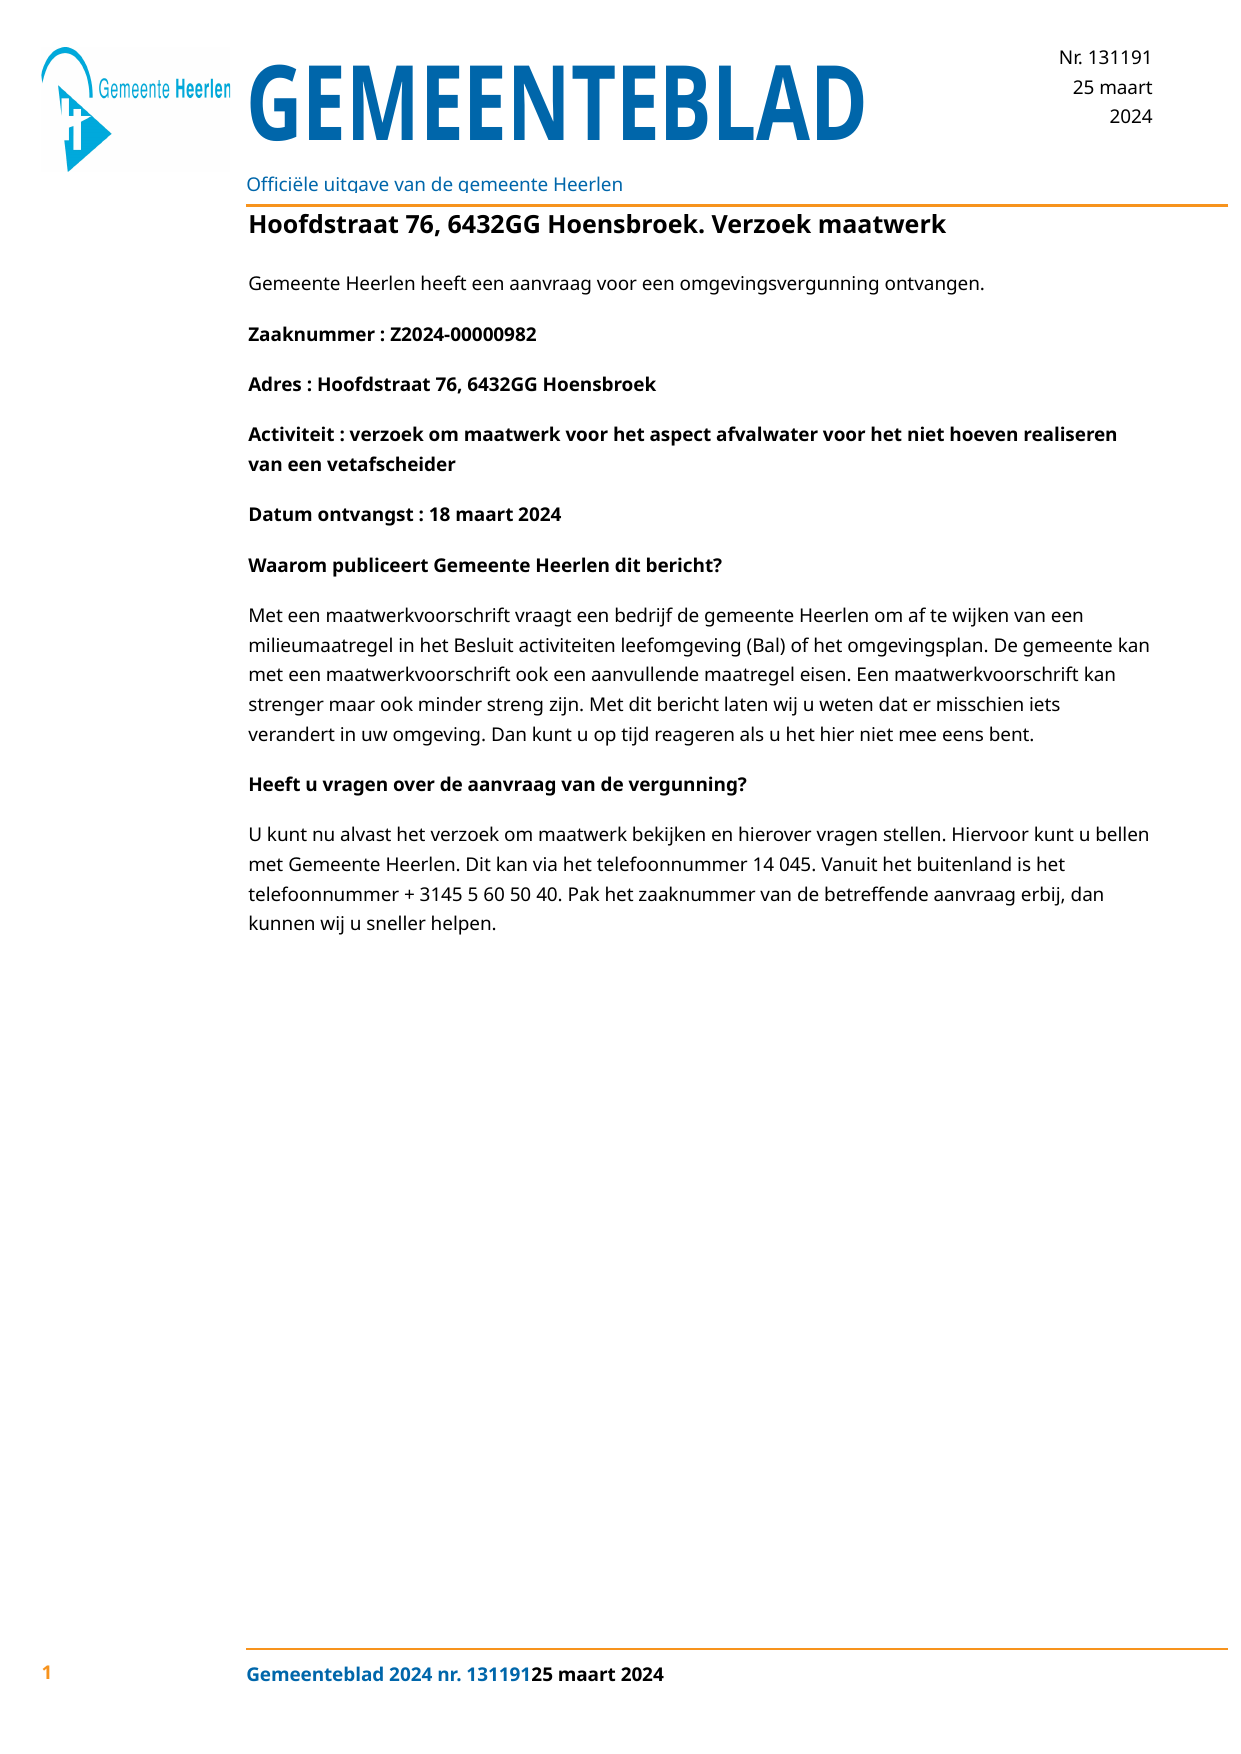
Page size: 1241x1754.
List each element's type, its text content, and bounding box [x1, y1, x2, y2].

picture [41, 47, 59, 70]
text Waarom publiceert Gemeente Heerlen dit bericht? [248, 552, 1152, 578]
text Zaaknummer : Z2024-00000982 [248, 321, 1152, 346]
text Hoofdstraat 76, 6432GG Hoensbroek. Verzoek maatwerk [248, 207, 1152, 241]
text Activiteit : verzoek om maatwerk voor het aspect afvalwater voor het niet hoeven realiseren van een vetafscheider [248, 422, 1152, 477]
text Heeft u vragen over de aanvraag van de vergunning? [248, 771, 1152, 797]
text Gemeente Heerlen heeft een aanvraag voor een omgevingsvergunning ontvangen. [248, 270, 1152, 296]
text Datum ontvangst : 18 maart 2024 [248, 502, 1152, 527]
text U kunt nu alvast het verzoek om maatwerk bekijken en hierover vragen stellen. Hiervoor kunt u bellen met Gemeente Heerlen. Dit kan via het telefoonnummer 14 045. Vanuit het buitenland is het telefoonnummer + 3145 5 60 50 40. Pak het zaaknummer van de betreffende aanvraag erbij, dan kunnen wij u sneller helpen. [248, 822, 1152, 936]
text Met een maatwerkvoorschrift vraagt een bedrijf de gemeente Heerlen om af te wijken van een milieumaatregel in het Besluit activiteiten leefomgeving (Bal) of het omgevingsplan. De gemeente kan met een maatwerkvoorschrift ook een aanvullende maatregel eisen. Een maatwerkvoorschrift kan strenger maar ook minder streng zijn. Met dit bericht laten wij u weten dat er misschien iets verandert in uw omgeving. Dan kunt u op tijd reageren als u het hier niet mee eens bent. [248, 602, 1152, 746]
text Adres : Hoofdstraat 76, 6432GG Hoensbroek [248, 371, 1152, 397]
picture [41, 47, 231, 172]
